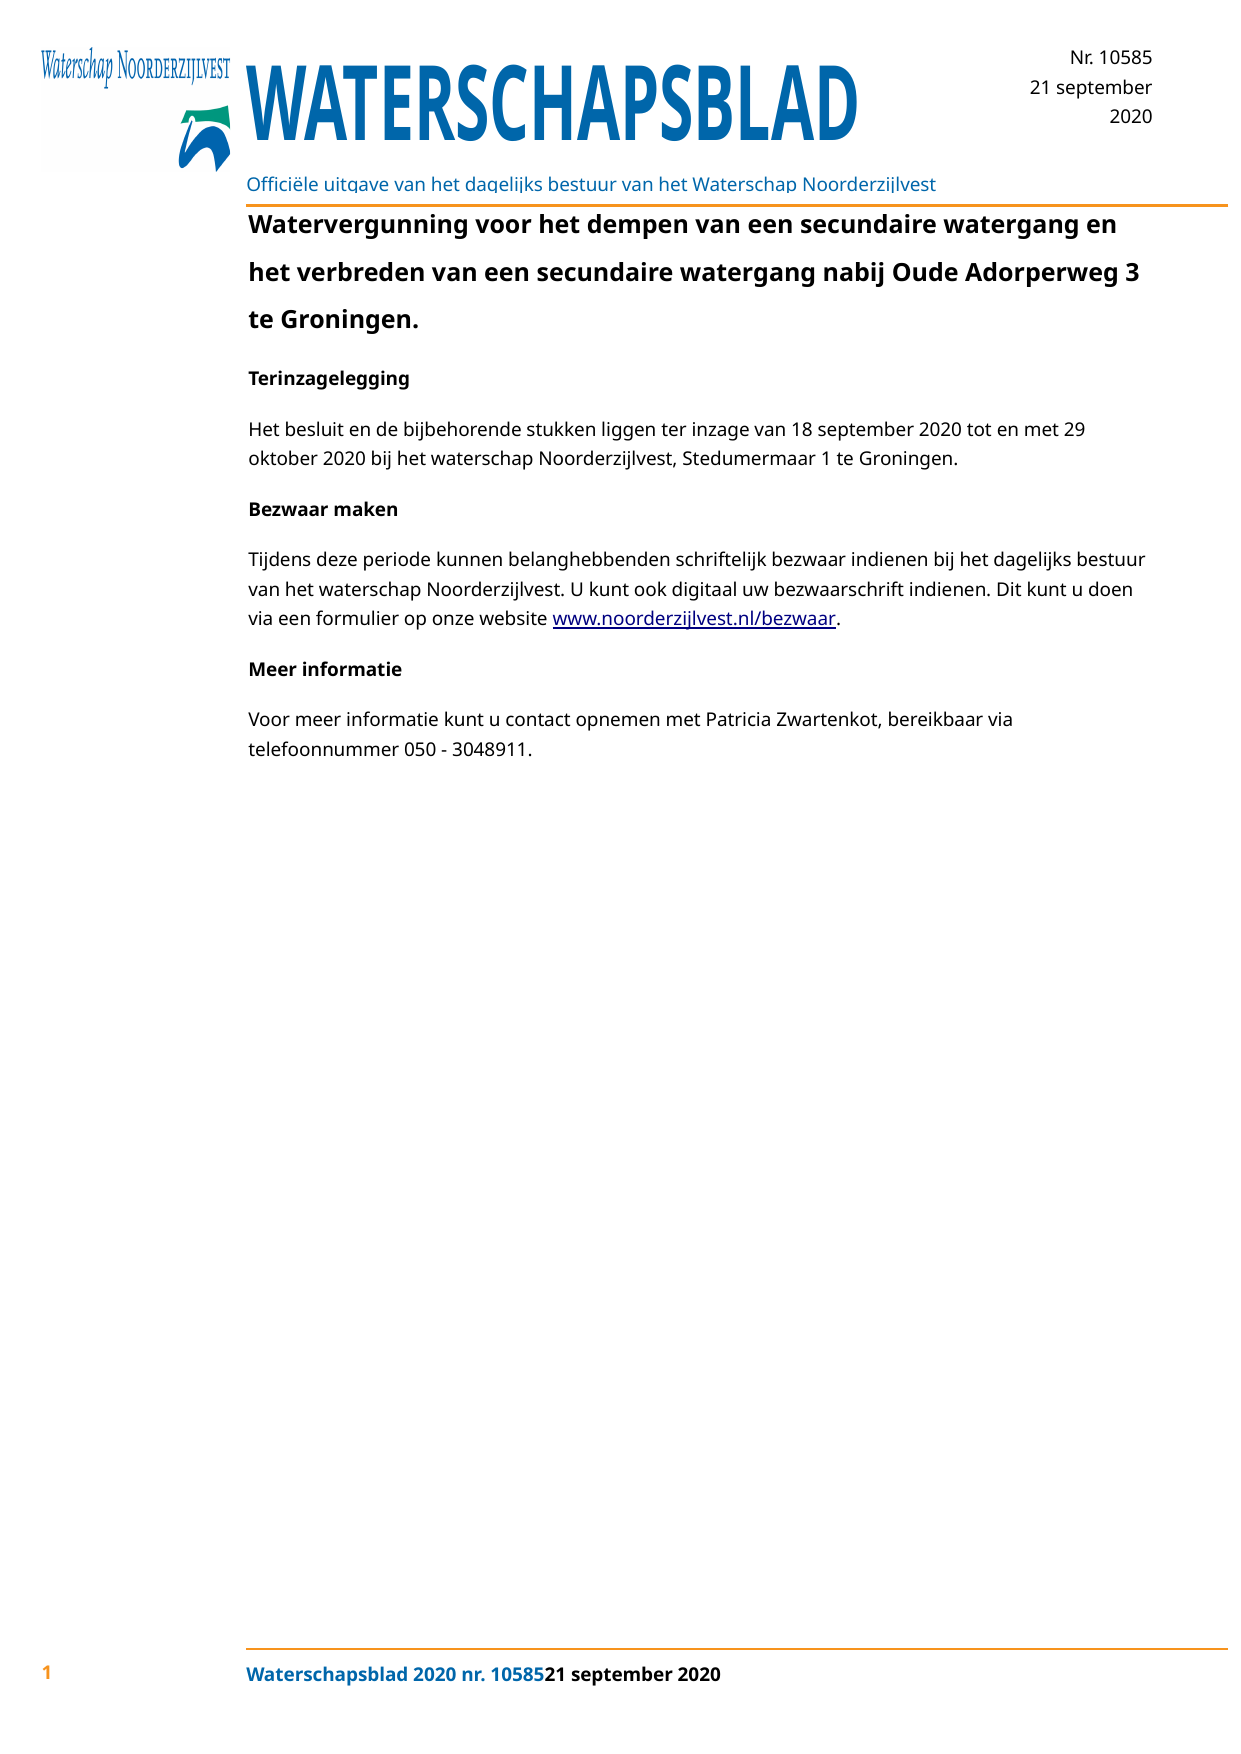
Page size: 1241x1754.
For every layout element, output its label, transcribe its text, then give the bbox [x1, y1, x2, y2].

picture [41, 47, 231, 172]
text Terinzagelegging [248, 366, 1152, 391]
text Watervergunning voor het dempen van een secundaire watergang en het verbreden van een secundaire watergang nabij Oude Adorperweg 3 te Groningen. [248, 207, 1152, 336]
text Tijdens deze periode kunnen belanghebbenden schriftelijk bezwaar indienen bij het dagelijks bestuur van het waterschap Noorderzijlvest. U kunt ook digitaal uw bezwaarschrift indienen. Dit kunt u doen via een formulier op onze website www.noorderzijlvest.nl/bezwaar. [248, 546, 1152, 631]
text Voor meer informatie kunt u contact opnemen met Patricia Zwartenkot, bereikbaar via telefoonnummer 050 - 3048911. [248, 706, 1152, 762]
text Meer informatie [248, 656, 1152, 682]
text Het besluit en de bijbehorende stukken liggen ter inzage van 18 september 2020 tot en met 29 oktober 2020 bij het waterschap Noorderzijlvest, Stedumermaar 1 te Groningen. [248, 416, 1152, 471]
text Bezwaar maken [248, 496, 1152, 522]
